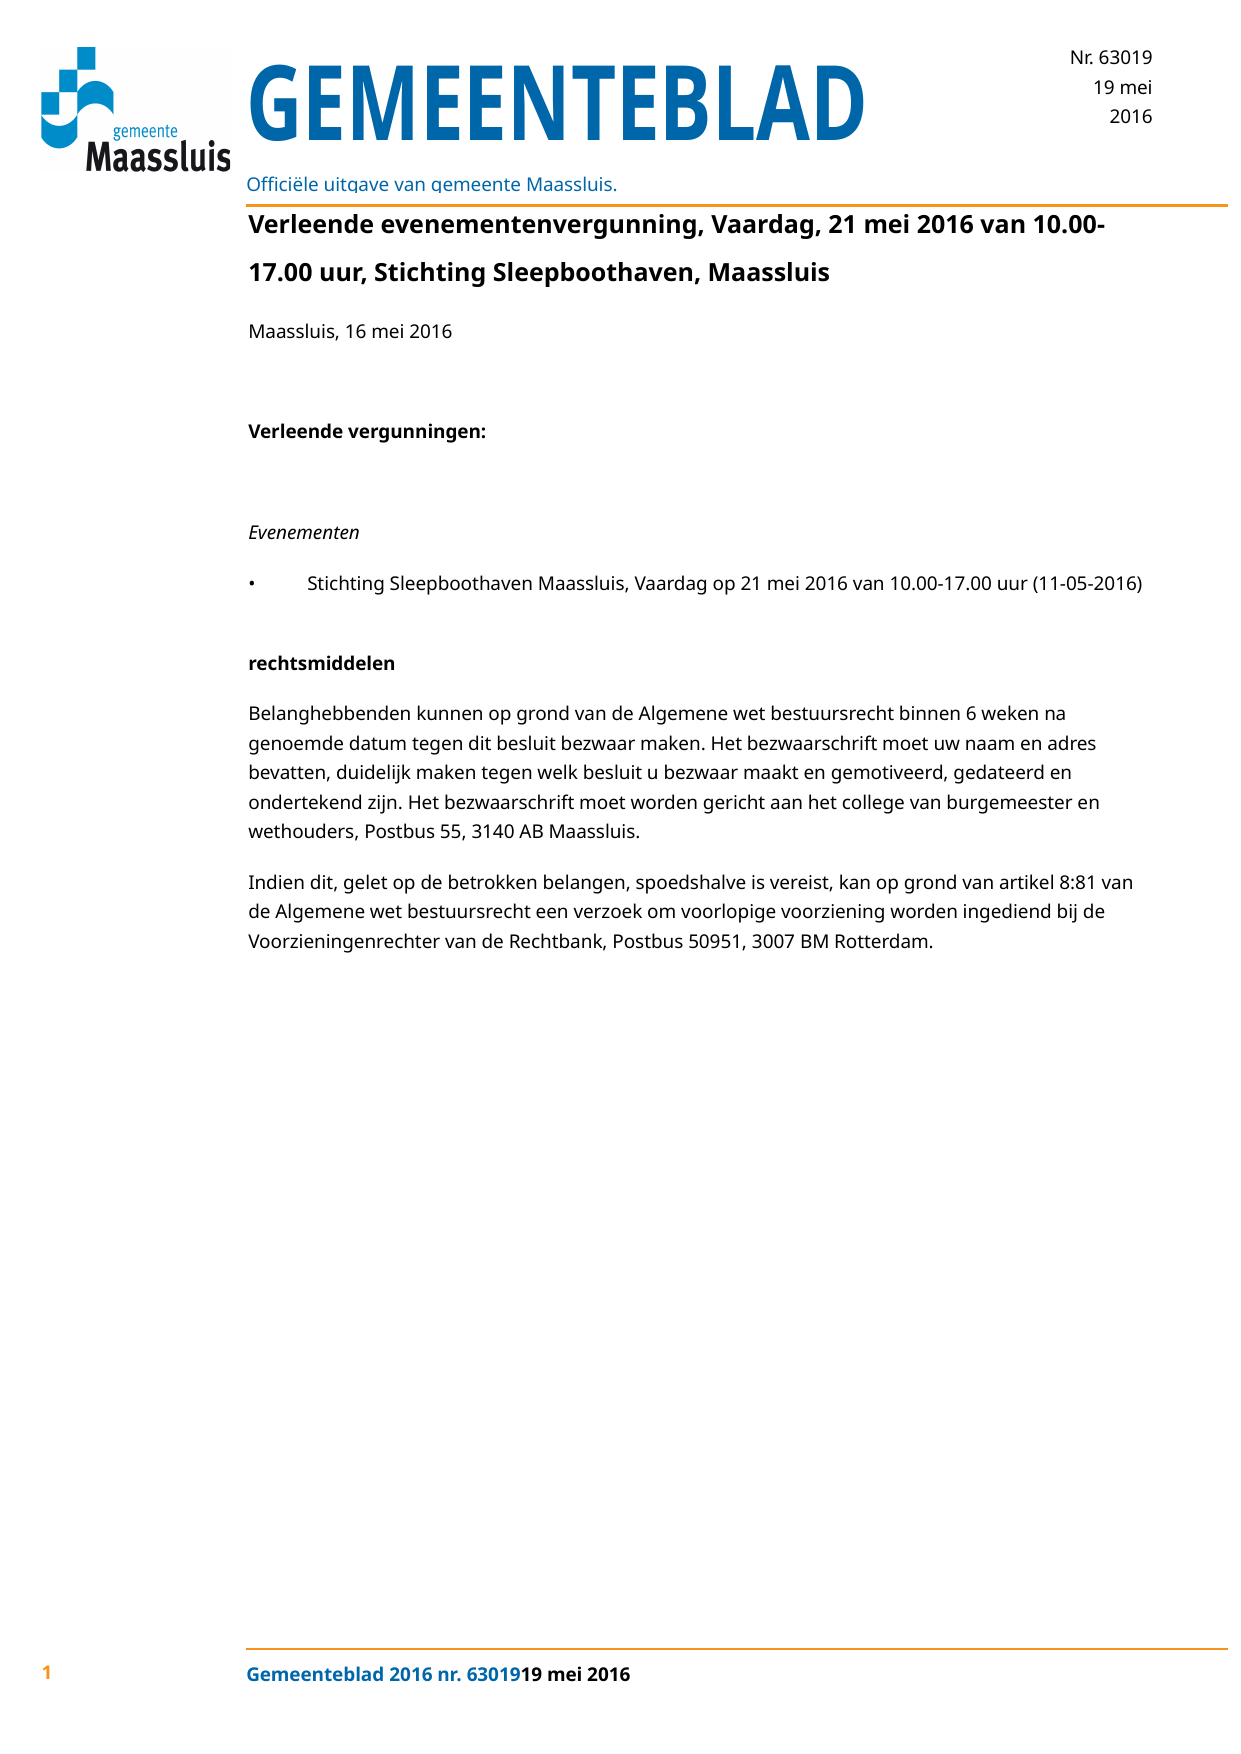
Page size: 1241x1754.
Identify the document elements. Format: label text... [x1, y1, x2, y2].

list Stichting Sleepboothaven Maassluis, Vaardag op 21 mei 2016 van 10.00-17.00 uur (11-05-2016) [248, 570, 1152, 596]
text Belanghebbenden kunnen op grond van de Algemene wet bestuursrecht binnen 6 weken na genoemde datum tegen dit besluit bezwaar maken. Het bezwaarschrift moet uw naam en adres bevatten, duidelijk maken tegen welk besluit u bezwaar maakt en gemotiveerd, gedateerd en ondertekend zijn. Het bezwaarschrift moet worden gericht aan het college van burgemeester en wethouders, Postbus 55, 3140 AB Maassluis. [248, 700, 1152, 844]
picture [41, 47, 77, 92]
picture [41, 47, 231, 172]
text Verleende evenementenvergunning, Vaardag, 21 mei 2016 van 10.00-17.00 uur, Stichting Sleepboothaven, Maassluis [248, 207, 1152, 288]
text Evenementen [248, 519, 1152, 545]
text rechtsmiddelen [248, 650, 1152, 676]
text Indien dit, gelet op de betrokken belangen, spoedshalve is vereist, kan op grond van artikel 8:81 van de Algemene wet bestuursrecht een verzoek om voorlopige voorziening worden ingediend bij de Voorzieningenrechter van de Rechtbank, Postbus 50951, 3007 BM Rotterdam. [248, 869, 1152, 954]
text Verleende vergunningen: [248, 419, 1152, 444]
text Maassluis, 16 mei 2016 [248, 318, 1152, 344]
